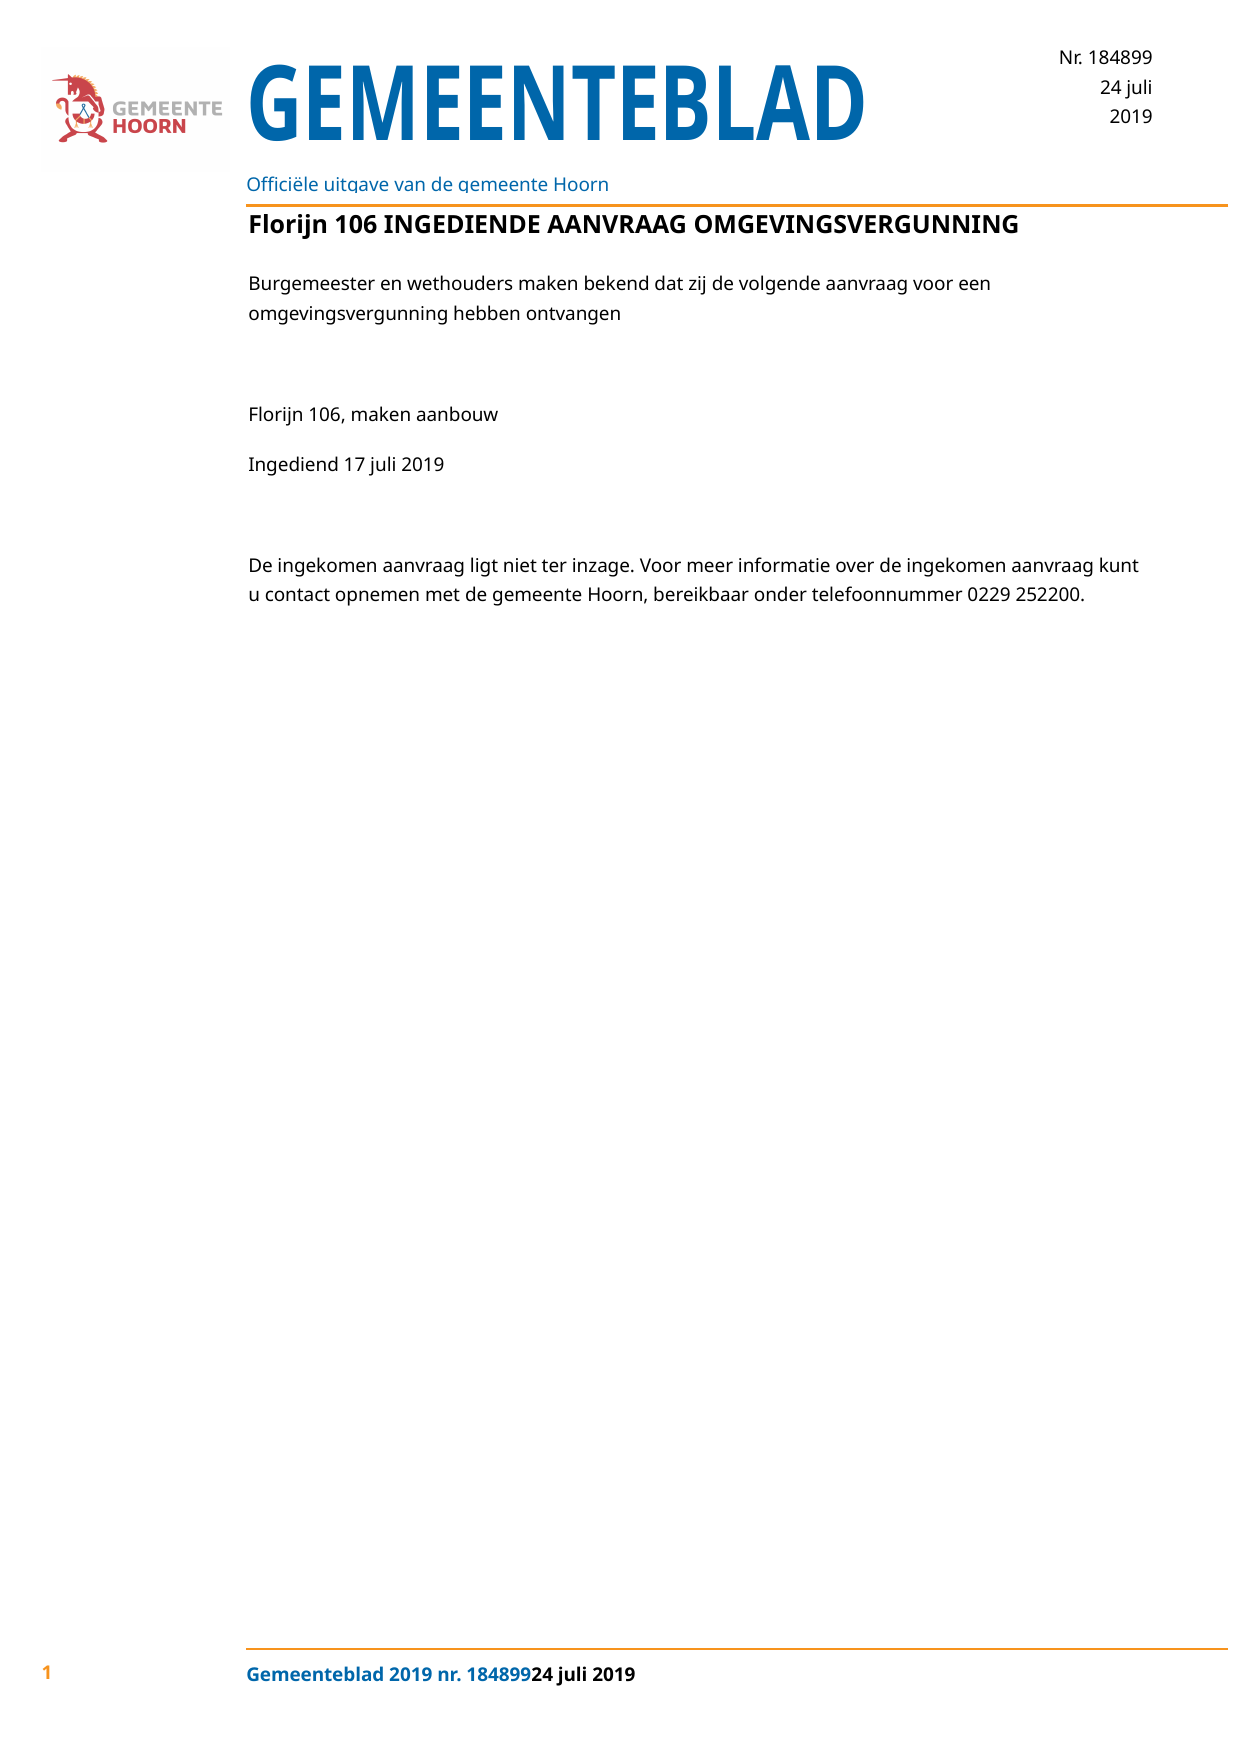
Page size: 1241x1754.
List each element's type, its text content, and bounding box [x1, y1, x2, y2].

text De ingekomen aanvraag ligt niet ter inzage. Voor meer informatie over de ingekomen aanvraag kunt u contact opnemen met de gemeente Hoorn, bereikbaar onder telefoonnummer 0229 252200. [248, 552, 1152, 607]
text Burgemeester en wethouders maken bekend dat zij de volgende aanvraag voor een omgevingsvergunning hebben ontvangen [248, 270, 1152, 326]
text Florijn 106, maken aanbouw [248, 401, 1152, 426]
text Ingediend 17 juli 2019 [248, 451, 1152, 477]
picture [41, 47, 231, 172]
text Florijn 106 INGEDIENDE AANVRAAG OMGEVINGSVERGUNNING [248, 207, 1152, 241]
